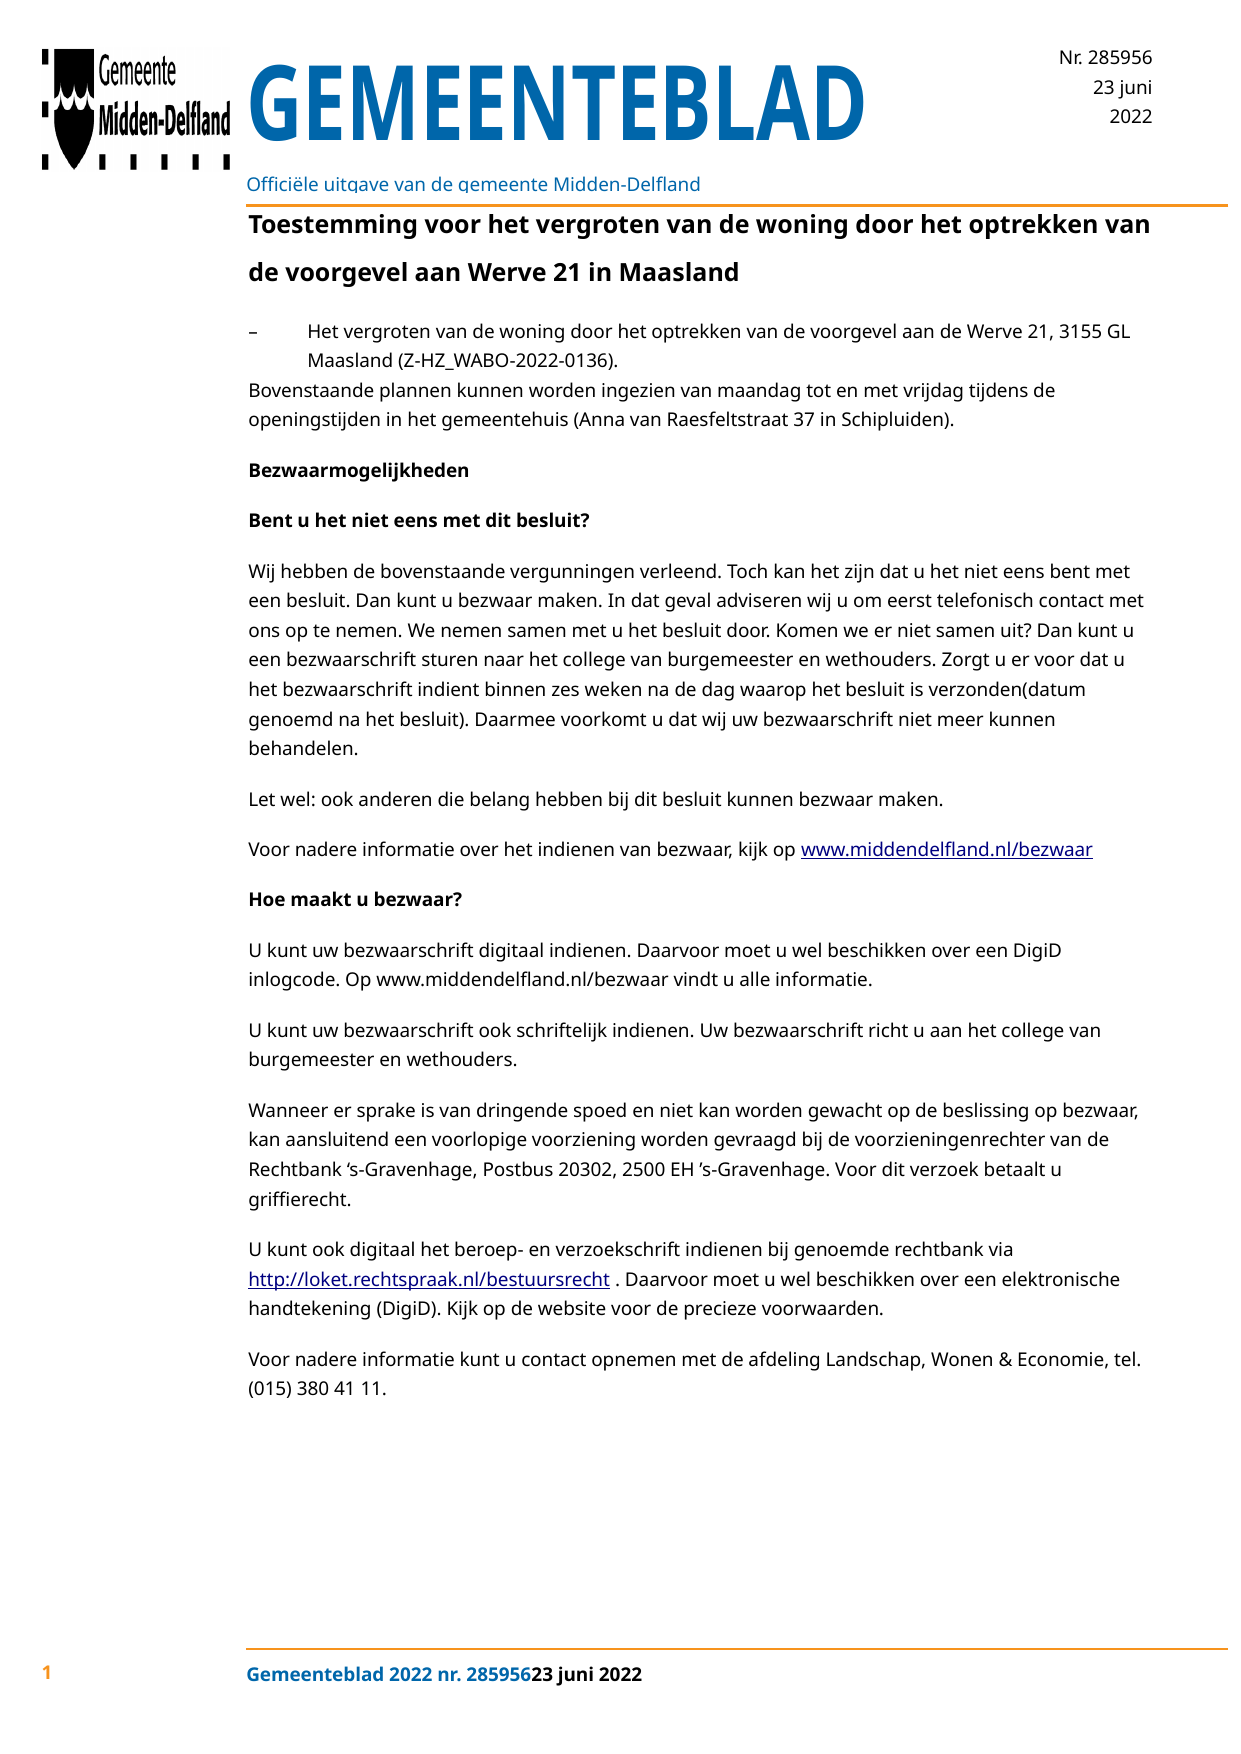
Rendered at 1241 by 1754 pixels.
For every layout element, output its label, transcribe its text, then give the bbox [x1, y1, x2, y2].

picture [41, 47, 231, 172]
text Hoe maakt u bezwaar? [248, 887, 1152, 912]
text Wij hebben de bovenstaande vergunningen verleend. Toch kan het zijn dat u het niet eens bent met een besluit. Dan kunt u bezwaar maken. In dat geval adviseren wij u om eerst telefonisch contact met ons op te nemen. We nemen samen met u het besluit door. Komen we er niet samen uit? Dan kunt u een bezwaarschrift sturen naar het college van burgemeester en wethouders. Zorgt u er voor dat u het bezwaarschrift indient binnen zes weken na de dag waarop het besluit is verzonden(datum genoemd na het besluit). Daarmee voorkomt u dat wij uw bezwaarschrift niet meer kunnen behandelen. [248, 558, 1152, 761]
text Voor nadere informatie kunt u contact opnemen met de afdeling Landschap, Wonen & Economie, tel. (015) 380 41 11. [248, 1346, 1152, 1401]
text U kunt uw bezwaarschrift digitaal indienen. Daarvoor moet u wel beschikken over een DigiD inlogcode. Op www.middendelfland.nl/bezwaar vindt u alle informatie. [248, 937, 1152, 992]
text Bezwaarmogelijkheden [248, 457, 1152, 483]
text Let wel: ook anderen die belang hebben bij dit besluit kunnen bezwaar maken. [248, 786, 1152, 812]
text Bent u het niet eens met dit besluit? [248, 507, 1152, 533]
text Wanneer er sprake is van dringende spoed en niet kan worden gewacht op de beslissing op bezwaar, kan aansluitend een voorlopige voorziening worden gevraagd bij de voorzieningenrechter van de Rechtbank ‘s-Gravenhage, Postbus 20302, 2500 EH ’s-Gravenhage. Voor dit verzoek betaalt u griffierecht. [248, 1097, 1152, 1212]
list Het vergroten van de woning door het optrekken van de voorgevel aan de Werve 21, 3155 GL Maasland (Z-HZ_WABO-2022-0136). [248, 318, 1152, 373]
text U kunt ook digitaal het beroep- en verzoekschrift indienen bij genoemde rechtbank via http://loket.rechtspraak.nl/bestuursrecht . Daarvoor moet u wel beschikken over een elektronische handtekening (DigiD). Kijk op de website voor de precieze voorwaarden. [248, 1236, 1152, 1321]
text Voor nadere informatie over het indienen van bezwaar, kijk op www.middendelfland.nl/bezwaar [248, 836, 1152, 862]
text U kunt uw bezwaarschrift ook schriftelijk indienen. Uw bezwaarschrift richt u aan het college van burgemeester en wethouders. [248, 1017, 1152, 1072]
text Toestemming voor het vergroten van de woning door het optrekken van de voorgevel aan Werve 21 in Maasland [248, 207, 1152, 288]
text Bovenstaande plannen kunnen worden ingezien van maandag tot en met vrijdag tijdens de openingstijden in het gemeentehuis (Anna van Raesfeltstraat 37 in Schipluiden). [248, 377, 1152, 432]
